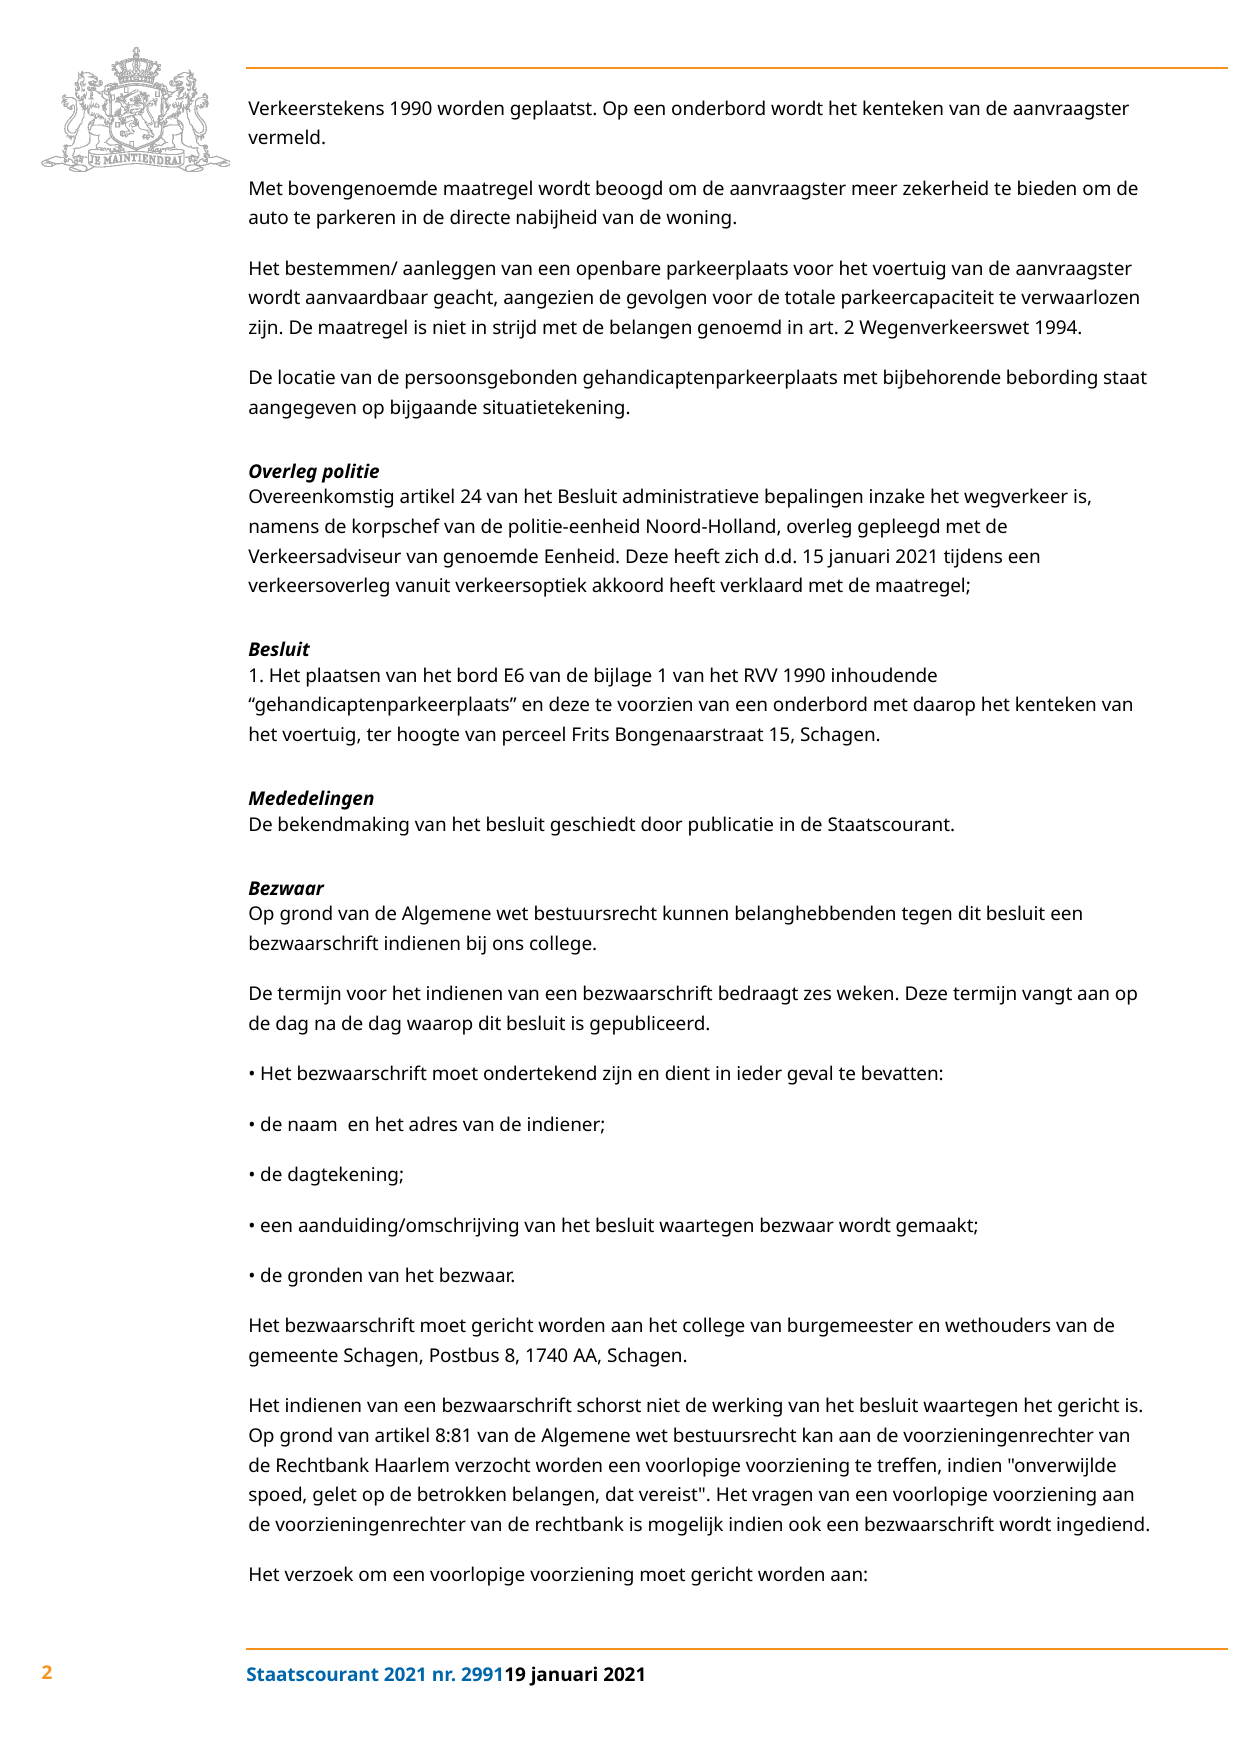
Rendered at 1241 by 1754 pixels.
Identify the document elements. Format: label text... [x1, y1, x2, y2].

text Met bovengenoemde maatregel wordt beoogd om de aanvraagster meer zekerheid te bieden om de auto te parkeren in de directe nabijheid van de woning. [248, 175, 1152, 230]
text Overeenkomstig artikel 24 van het Besluit administratieve bepalingen inzake het wegverkeer is, namens de korpschef van de politie-eenheid Noord-Holland, overleg gepleegd met de Verkeersadviseur van genoemde Eenheid. Deze heeft zich d.d. 15 januari 2021 tijdens een verkeersoverleg vanuit verkeersoptiek akkoord heeft verklaard met de maatregel; [248, 484, 1152, 598]
text • een aanduiding/omschrijving van het besluit waartegen bezwaar wordt gemaakt; [248, 1212, 1152, 1238]
text Het bestemmen/ aanleggen van een openbare parkeerplaats voor het voertuig van de aanvraagster wordt aanvaardbaar geacht, aangezien de gevolgen voor de totale parkeercapaciteit te verwaarlozen zijn. De maatregel is niet in strijd met de belangen genoemd in art. 2 Wegenverkeerswet 1994. [248, 255, 1152, 340]
text 1. Het plaatsen van het bord E6 van de bijlage 1 van het RVV 1990 inhoudende “gehandicaptenparkeerplaats” en deze te voorzien van een onderbord met daarop het kenteken van het voertuig, ter hoogte van perceel Frits Bongenaarstraat 15, Schagen. [248, 662, 1152, 747]
text Het verzoek om een voorlopige voorziening moet gericht worden aan: [248, 1561, 1152, 1587]
text Op grond van de Algemene wet bestuursrecht kunnen belanghebbenden tegen dit besluit een bezwaarschrift indienen bij ons college. [248, 901, 1152, 956]
text De locatie van de persoonsgebonden gehandicaptenparkeerplaats met bijbehorende bebording staat aangegeven op bijgaande situatietekening. [248, 364, 1152, 420]
text Het bezwaarschrift moet gericht worden aan het college van burgemeester en wethouders van de gemeente Schagen, Postbus 8, 1740 AA, Schagen. [248, 1313, 1152, 1368]
text Overleg politie [248, 458, 1152, 484]
text De bekendmaking van het besluit geschiedt door publicatie in de Staatscourant. [248, 811, 1152, 837]
text Verkeerstekens 1990 worden geplaatst. Op een onderbord wordt het kenteken van de aanvraagster vermeld. [248, 95, 1152, 150]
text • de naam en het adres van de indiener; [248, 1111, 1152, 1137]
text Besluit [248, 636, 1152, 662]
text • de gronden van het bezwaar. [248, 1262, 1152, 1288]
text Het indienen van een bezwaarschrift schorst niet de werking van het besluit waartegen het gericht is. Op grond van artikel 8:81 van de Algemene wet bestuursrecht kan aan de voorzieningenrechter van de Rechtbank Haarlem verzocht worden een voorlopige voorziening te treffen, indien "onverwijlde spoed, gelet op de betrokken belangen, dat vereist". Het vragen van een voorlopige voorziening aan de voorzieningenrechter van de rechtbank is mogelijk indien ook een bezwaarschrift wordt ingediend. [248, 1393, 1152, 1537]
text Mededelingen [248, 785, 1152, 811]
text • de dagtekening; [248, 1161, 1152, 1187]
text • Het bezwaarschrift moet ondertekend zijn en dient in ieder geval te bevatten: [248, 1061, 1152, 1086]
text Bezwaar [248, 875, 1152, 901]
text De termijn voor het indienen van een bezwaarschrift bedraagt zes weken. Deze termijn vangt aan op de dag na de dag waarop dit besluit is gepubliceerd. [248, 981, 1152, 1036]
picture [41, 47, 231, 172]
